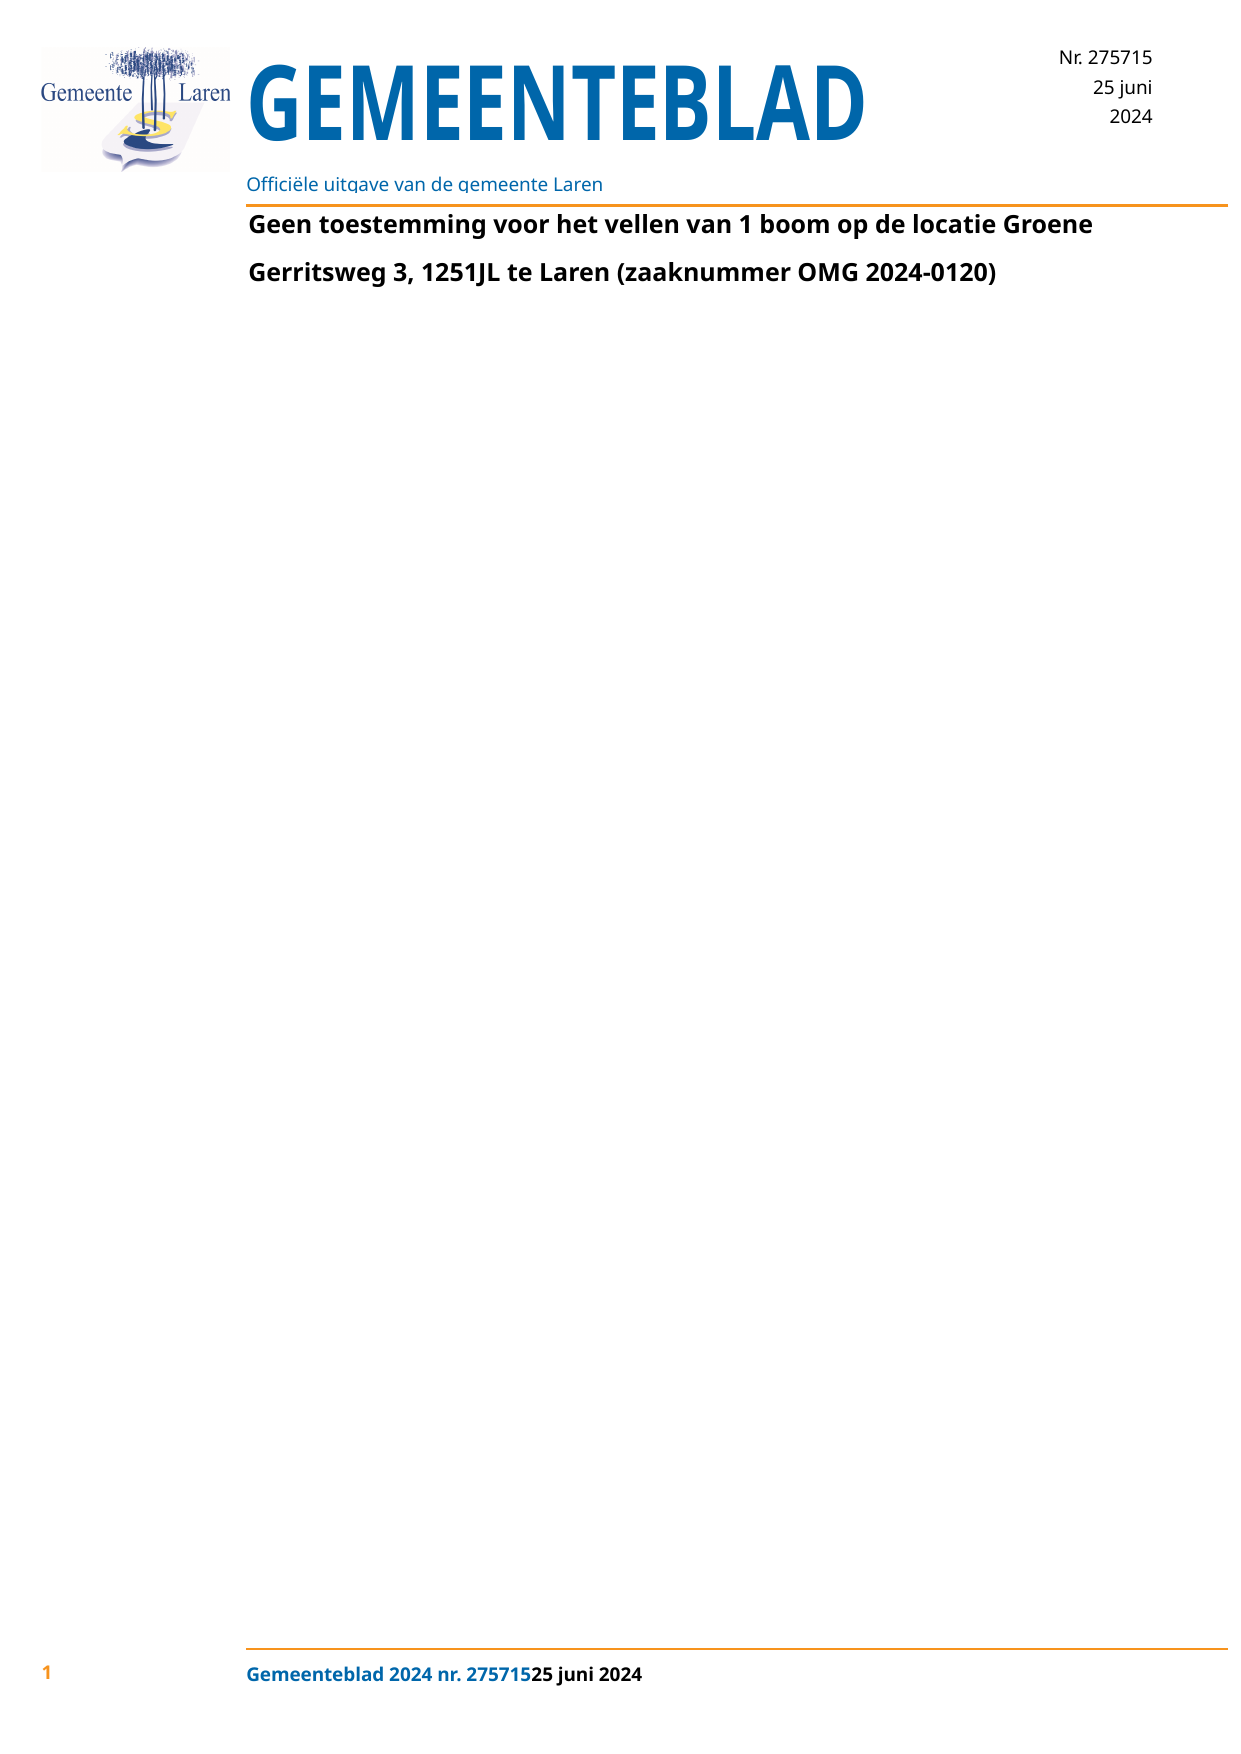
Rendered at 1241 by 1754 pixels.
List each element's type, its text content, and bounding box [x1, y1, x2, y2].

text Geen toestemming voor het vellen van 1 boom op de locatie Groene Gerritsweg 3, 1251JL te Laren (zaaknummer OMG 2024-0120) [248, 207, 1152, 288]
picture [41, 47, 231, 172]
